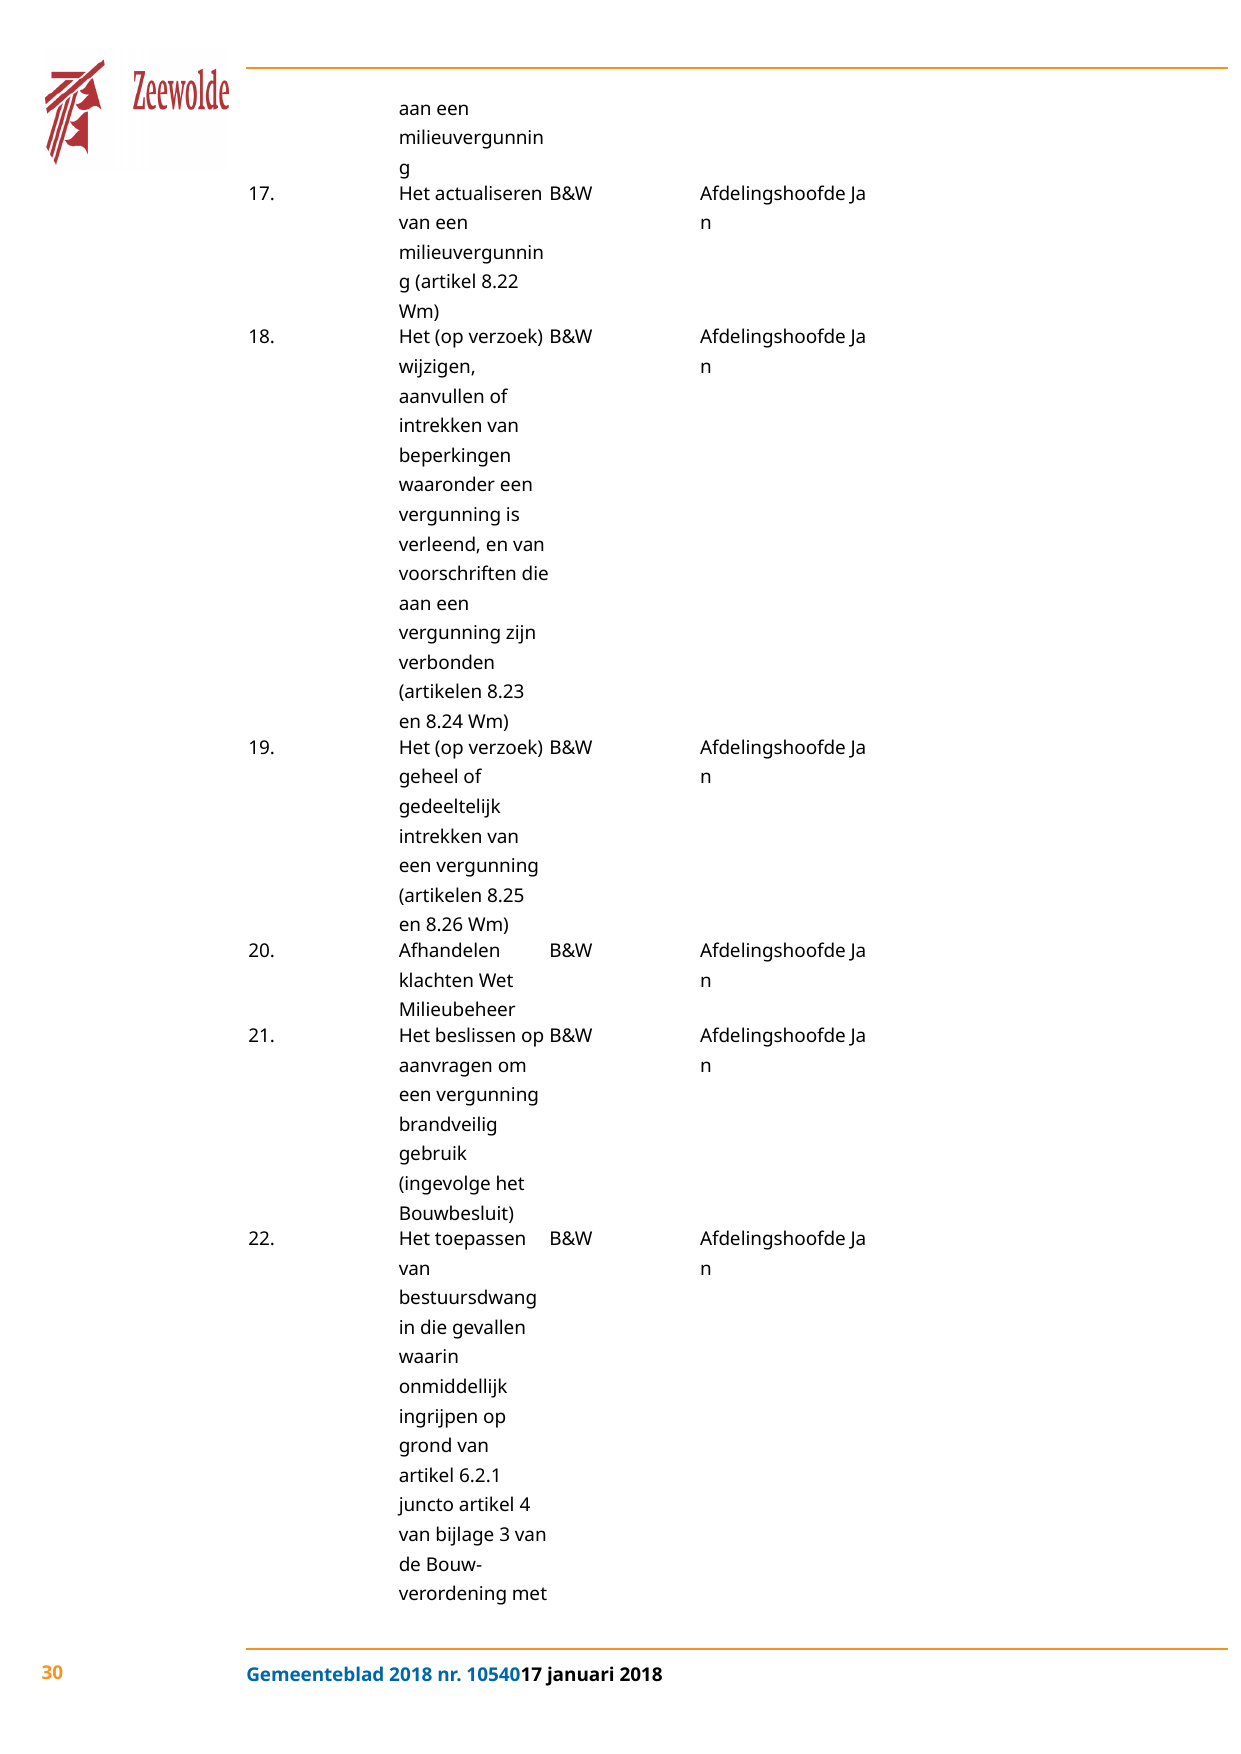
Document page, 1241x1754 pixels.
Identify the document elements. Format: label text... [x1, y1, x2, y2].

table_cell Het (op verzoek) wijzigen, aanvullen of intrekken van beperkingen waaronder een vergunning is verleend, en van voorschriften die aan een vergunning zijn verbonden (artikelen 8.23 en 8.24 Wm) [399, 324, 549, 734]
table_cell B&W [549, 734, 700, 937]
table_cell [248, 180, 398, 324]
table_cell aan een milieuvergunning [399, 95, 549, 180]
table_cell Het toepassen van bestuursdwang in die gevallen waarin onmiddellijk ingrijpen op grond van artikel 6.2.1 juncto artikel 4 van bijlage 3 van de Bouw­verordening met [399, 1225, 549, 1606]
table_cell Ja [850, 1022, 1001, 1225]
table_cell [1001, 1022, 1152, 1225]
table_cell [248, 324, 398, 734]
table_cell [1001, 95, 1152, 180]
table_cell Afdelingshoofden [700, 1022, 850, 1225]
table_cell [248, 734, 398, 937]
table_cell [1001, 937, 1152, 1022]
table_cell [549, 95, 700, 180]
table_cell Afdelingshoofden [700, 1225, 850, 1606]
table_cell B&W [549, 937, 700, 1022]
table_cell [850, 95, 1001, 180]
table_cell Het actualiseren van een milieuvergunning (artikel 8.22 Wm) [399, 180, 549, 324]
table_cell [248, 1225, 398, 1606]
picture [41, 47, 231, 172]
table_cell B&W [549, 1022, 700, 1225]
table_cell Het beslissen op aanvragen om een vergunning brandveilig gebruik (ingevolge het Bouwbesluit) [399, 1022, 549, 1225]
table_cell [1001, 1225, 1152, 1606]
table_cell Het (op verzoek) geheel of gedeeltelijk intrekken van een vergunning (artikelen 8.25 en 8.26 Wm) [399, 734, 549, 937]
table_cell Ja [850, 734, 1001, 937]
table_cell [700, 95, 850, 180]
table_cell B&W [549, 180, 700, 324]
table_cell Ja [850, 324, 1001, 734]
table_cell [248, 95, 398, 180]
table_cell Ja [850, 937, 1001, 1022]
table_cell [1001, 324, 1152, 734]
table_cell Afhandelen klachten Wet Milieubeheer [399, 937, 549, 1022]
table_cell [248, 1022, 398, 1225]
table_cell B&W [549, 324, 700, 734]
table_cell Afdelingshoofden [700, 180, 850, 324]
table_cell [1001, 180, 1152, 324]
table_cell Afdelingshoofden [700, 734, 850, 937]
table_cell [1001, 734, 1152, 937]
table_cell Afdelingshoofden [700, 937, 850, 1022]
table_cell Afdelingshoofden [700, 324, 850, 734]
table_cell Ja [850, 1225, 1001, 1606]
table_cell Ja [850, 180, 1001, 324]
table_cell [248, 937, 398, 1022]
table_cell B&W [549, 1225, 700, 1606]
